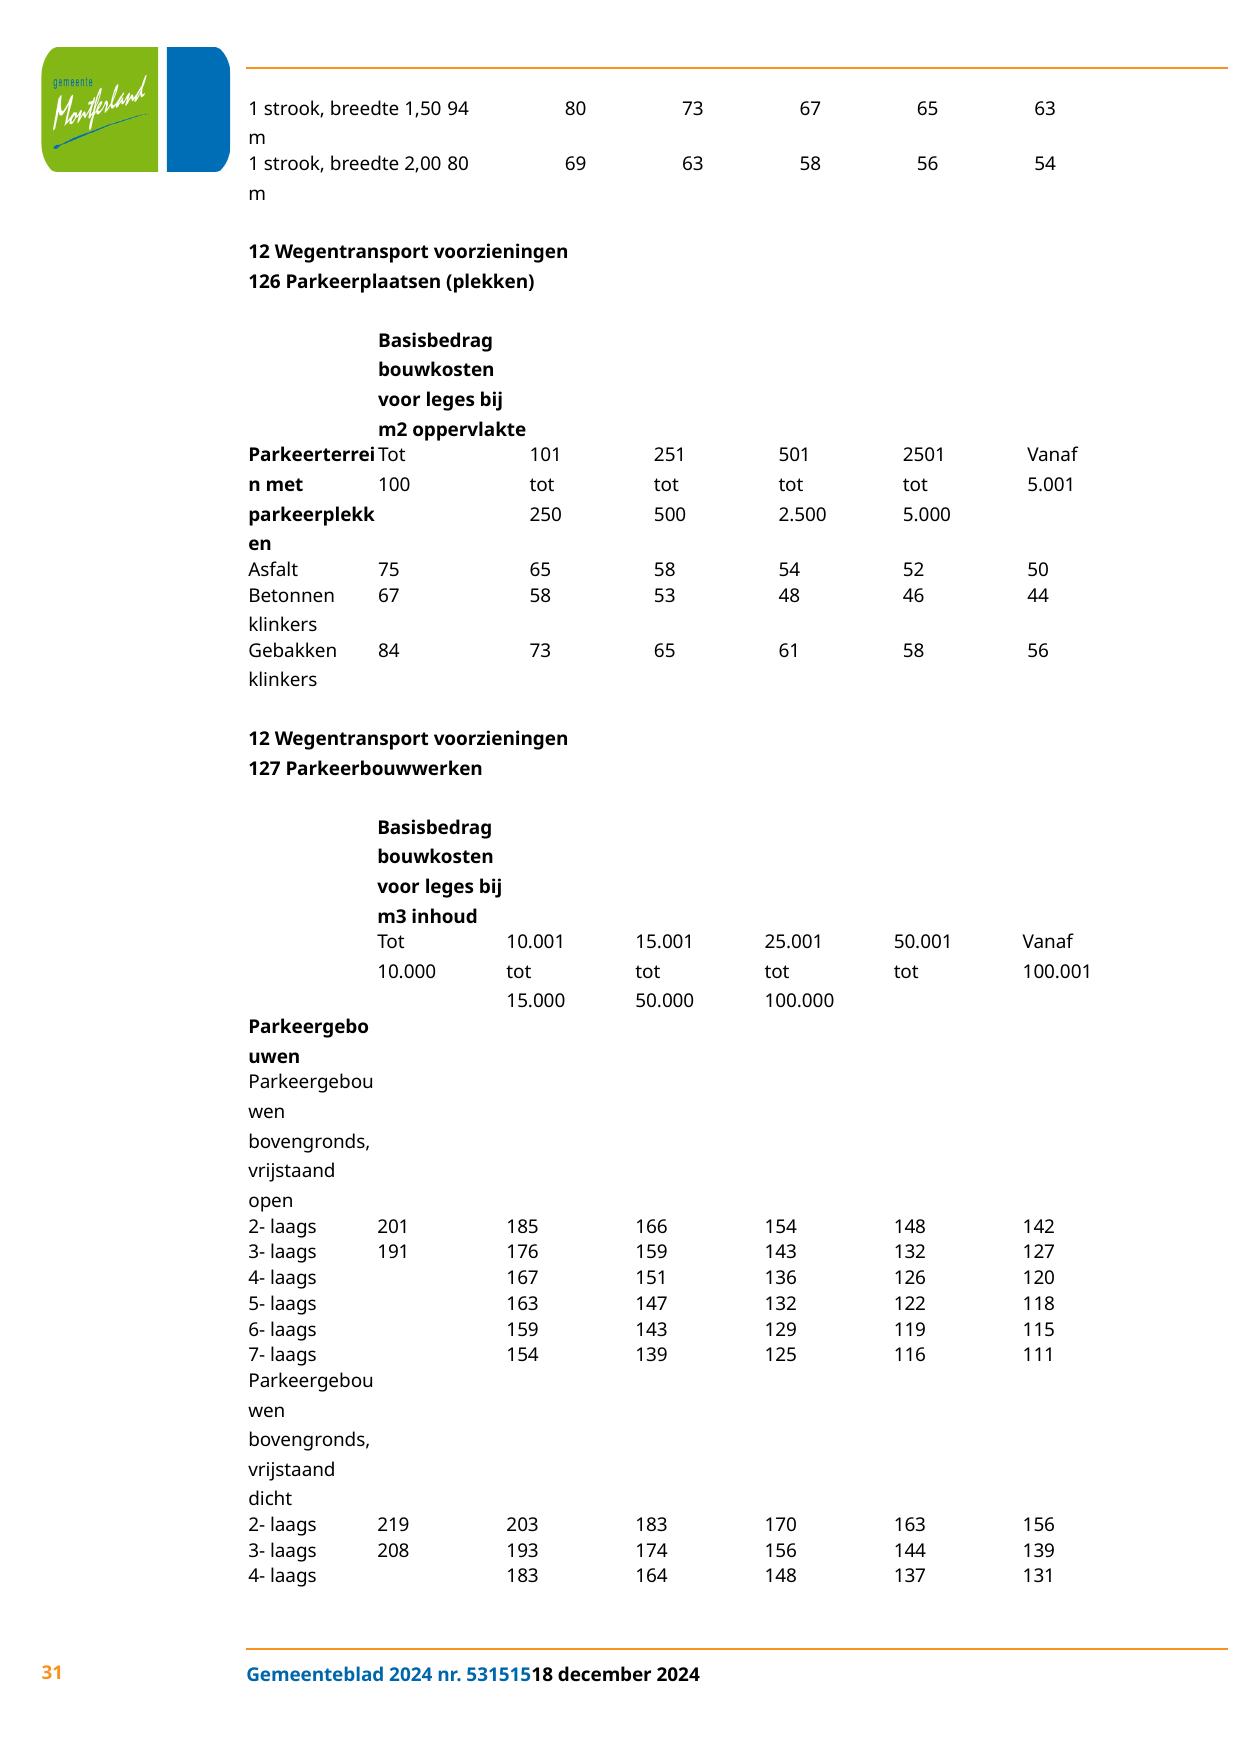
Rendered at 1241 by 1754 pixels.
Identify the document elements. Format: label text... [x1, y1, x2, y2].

table_cell 501 tot 2.500 [778, 442, 903, 556]
table_cell 44 [1027, 582, 1152, 637]
table_cell 143 [764, 1239, 893, 1264]
table_cell 73 [682, 95, 799, 150]
table_cell 159 [506, 1316, 635, 1341]
table_cell 126 [894, 1264, 1022, 1290]
table_cell 101 tot 250 [529, 442, 654, 556]
table_cell 118 [1023, 1290, 1152, 1316]
table_cell 53 [654, 582, 778, 637]
table_cell 148 [764, 1563, 893, 1588]
table_cell Tot 10.000 [377, 929, 506, 1013]
table_cell 3- laags [248, 1537, 377, 1563]
table_cell 167 [506, 1264, 635, 1290]
table_cell 2- laags [248, 1213, 377, 1238]
text 12 Wegentransport voorzieningen [248, 238, 1152, 264]
table_cell [377, 1290, 506, 1316]
table_cell 139 [1023, 1537, 1152, 1563]
table_cell 183 [635, 1511, 764, 1537]
table_cell Parkeergebouwen bovengronds, vrijstaand open [248, 1069, 377, 1213]
table_cell 94 [447, 95, 564, 150]
table_cell 131 [1023, 1563, 1152, 1588]
table_cell 125 [764, 1341, 893, 1367]
table_cell 119 [894, 1316, 1022, 1341]
table_cell 132 [764, 1290, 893, 1316]
table_cell 139 [635, 1341, 764, 1367]
table_cell 58 [799, 150, 917, 205]
table_cell 154 [506, 1341, 635, 1367]
table_cell Asfalt [248, 556, 378, 582]
table_header Basisbedrag bouwkosten voor leges bij m2 oppervlakte [378, 327, 529, 442]
table_cell Gebakken klinkers [248, 637, 378, 692]
table_cell [635, 1069, 764, 1213]
table_cell [506, 1069, 635, 1213]
table_cell Tot 100 [378, 442, 529, 556]
table_cell 54 [778, 556, 903, 582]
table_cell [635, 1367, 764, 1511]
table_cell 80 [565, 95, 682, 150]
table_cell [1023, 1069, 1152, 1213]
table_cell [764, 1014, 893, 1069]
table_cell 115 [1023, 1316, 1152, 1341]
table_cell 52 [903, 556, 1027, 582]
table_cell 148 [894, 1213, 1022, 1238]
table_cell 73 [529, 637, 654, 692]
table_cell 127 [1023, 1239, 1152, 1264]
table_cell 164 [635, 1563, 764, 1588]
table_cell 84 [378, 637, 529, 692]
table_cell 56 [917, 150, 1034, 205]
table_cell 50.001 tot [894, 929, 1022, 1013]
table_cell 191 [377, 1239, 506, 1264]
table_cell 120 [1023, 1264, 1152, 1290]
table_cell Vanaf 100.001 [1023, 929, 1152, 1013]
table_cell 63 [1034, 95, 1152, 150]
table_cell 5- laags [248, 1290, 377, 1316]
table_cell 58 [654, 556, 778, 582]
table_cell 166 [635, 1213, 764, 1238]
table_cell 4- laags [248, 1563, 377, 1588]
table_cell 156 [764, 1537, 893, 1563]
table_cell [635, 1014, 764, 1069]
table_cell 219 [377, 1511, 506, 1537]
table_header [248, 814, 377, 928]
table_cell [377, 1563, 506, 1588]
table_cell 54 [1034, 150, 1152, 205]
table_cell 201 [377, 1213, 506, 1238]
table_cell 1 strook, breedte 1,50 m [248, 95, 447, 150]
table_cell 185 [506, 1213, 635, 1238]
text 127 Parkeerbouwwerken [248, 755, 1152, 781]
table_cell 2- laags [248, 1511, 377, 1537]
table_cell 132 [894, 1239, 1022, 1264]
table_cell [894, 1367, 1022, 1511]
table_cell 50 [1027, 556, 1152, 582]
table_cell 116 [894, 1341, 1022, 1367]
table_cell 67 [799, 95, 917, 150]
table_cell 10.001 tot 15.000 [506, 929, 635, 1013]
table_cell [894, 1014, 1022, 1069]
table_cell 163 [894, 1511, 1022, 1537]
table_cell [764, 1069, 893, 1213]
table_cell 67 [378, 582, 529, 637]
table_cell [1023, 1367, 1152, 1511]
table_cell 151 [635, 1264, 764, 1290]
table_cell 142 [1023, 1213, 1152, 1238]
table_cell 122 [894, 1290, 1022, 1316]
table_cell [377, 1069, 506, 1213]
table_cell 111 [1023, 1341, 1152, 1367]
table_cell [377, 1316, 506, 1341]
table_cell Betonnen klinkers [248, 582, 378, 637]
table_cell [506, 1014, 635, 1069]
table_cell Vanaf 5.001 [1027, 442, 1152, 556]
table_cell 65 [529, 556, 654, 582]
table_cell 15.001 tot 50.000 [635, 929, 764, 1013]
text 12 Wegentransport voorzieningen [248, 725, 1152, 751]
table_header Basisbedrag bouwkosten voor leges bij m3 inhoud [377, 814, 506, 928]
table_cell [894, 1069, 1022, 1213]
table_cell 203 [506, 1511, 635, 1537]
table_cell [764, 1367, 893, 1511]
table_cell 2501 tot 5.000 [903, 442, 1027, 556]
table_cell [248, 929, 377, 1013]
table_cell 156 [1023, 1511, 1152, 1537]
table_cell 174 [635, 1537, 764, 1563]
table_cell 80 [447, 150, 564, 205]
table_cell 46 [903, 582, 1027, 637]
table_cell Parkeergebouwen [248, 1014, 377, 1069]
table_cell 65 [654, 637, 778, 692]
table_cell 65 [917, 95, 1034, 150]
table_cell Parkeergebouwen bovengronds, vrijstaand dicht [248, 1367, 377, 1511]
table_cell 6- laags [248, 1316, 377, 1341]
table_cell 58 [903, 637, 1027, 692]
table_cell 251 tot 500 [654, 442, 778, 556]
table_cell 147 [635, 1290, 764, 1316]
table_cell 176 [506, 1239, 635, 1264]
table_cell 163 [506, 1290, 635, 1316]
table_cell 136 [764, 1264, 893, 1290]
table_cell 208 [377, 1537, 506, 1563]
table_cell [377, 1341, 506, 1367]
table_cell 75 [378, 556, 529, 582]
table_cell 61 [778, 637, 903, 692]
table_cell 4- laags [248, 1264, 377, 1290]
table_cell 137 [894, 1563, 1022, 1588]
table_cell Parkeerterrein met parkeerplekken [248, 442, 378, 556]
picture [41, 47, 231, 172]
table_cell 183 [506, 1563, 635, 1588]
table_cell 3- laags [248, 1239, 377, 1264]
table_cell 193 [506, 1537, 635, 1563]
table_cell [377, 1014, 506, 1069]
table_cell [377, 1367, 506, 1511]
table_cell [1023, 1014, 1152, 1069]
table_cell 170 [764, 1511, 893, 1537]
text 126 Parkeerplaatsen (plekken) [248, 268, 1152, 293]
table_cell 25.001 tot 100.000 [764, 929, 893, 1013]
table_cell 63 [682, 150, 799, 205]
table_cell [506, 1367, 635, 1511]
table_cell 69 [565, 150, 682, 205]
table_cell 58 [529, 582, 654, 637]
table_cell 144 [894, 1537, 1022, 1563]
table_cell 159 [635, 1239, 764, 1264]
table_cell 1 strook, breedte 2,00 m [248, 150, 447, 205]
table_header [248, 327, 378, 442]
table_cell [377, 1264, 506, 1290]
table_cell 48 [778, 582, 903, 637]
table_cell 143 [635, 1316, 764, 1341]
table_cell 129 [764, 1316, 893, 1341]
table_cell 154 [764, 1213, 893, 1238]
table_cell 56 [1027, 637, 1152, 692]
table_cell 7- laags [248, 1341, 377, 1367]
